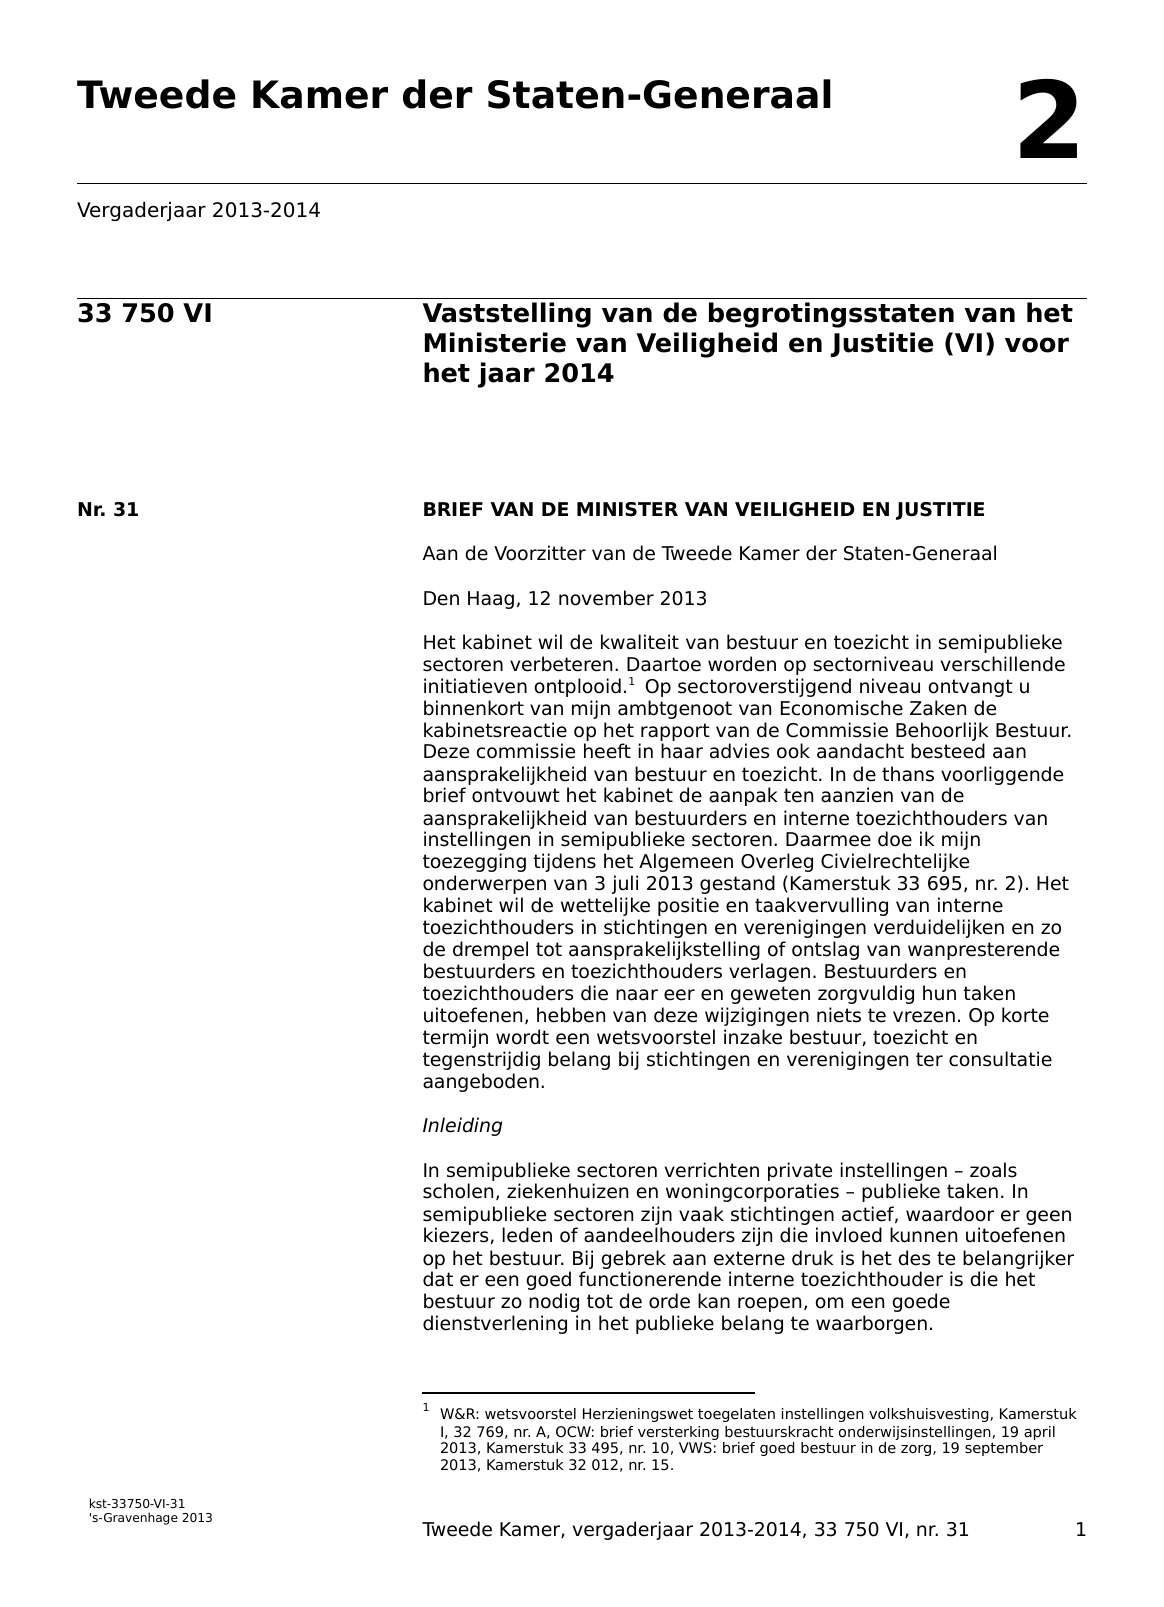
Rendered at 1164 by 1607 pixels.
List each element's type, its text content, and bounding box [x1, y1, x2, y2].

subtitle Nr. 31 BRIEF VAN DE MINISTER VAN VEILIGHEID EN JUSTITIE [77, 499, 1087, 521]
text Het kabinet wil de kwaliteit van bestuur en toezicht in semipublieke sectoren verbeteren. Daartoe worden op sectorniveau verschillende initiatieven ontplooid. Op sectoroverstijgend niveau ontvangt u binnenkort van mijn ambtgenoot van Economische Zaken de kabinetsreactie op het rapport van de Commissie Behoorlijk Bestuur. Deze commissie heeft in haar advies ook aandacht besteed aan aansprakelijkheid van bestuur en toezicht. In de thans voorliggende brief ontvouwt het kabinet de aanpak ten aanzien van de aansprakelijkheid van bestuurders en interne toezichthouders van instellingen in semipublieke sectoren. Daarmee doe ik mijn toezegging tijdens het Algemeen Overleg Civielrechtelijke onderwerpen van 3 juli 2013 gestand (Kamerstuk 33 695, nr. 2). Het kabinet wil de wettelijke positie en taakvervulling van interne toezichthouders in stichtingen en verenigingen verduidelijken en zo de drempel tot aansprakelijkstelling of ontslag van wanpresterende bestuurders en toezichthouders verlagen. Bestuurders en toezichthouders die naar eer en geweten zorgvuldig hun taken uitoefenen, hebben van deze wijzigingen niets te vrezen. Op korte termijn wordt een wetsvoorstel inzake bestuur, toezicht en tegenstrijdig belang bij stichtingen en verenigingen ter consultatie aangeboden. [422, 632, 1087, 1093]
table_header 2 [886, 59, 1087, 183]
subtitle Inleiding [422, 1115, 1087, 1137]
subtitle 33 750 VI Vaststelling van de begrotingsstaten van het Ministerie van Veiligheid en Justitie (VI) voor het jaar 2014 [77, 299, 1087, 388]
text W&R: wetsvoorstel Herzieningswet toegelaten instellingen volkshuisvesting, Kamerstuk I, 32 769, nr. A, OCW: brief versterking bestuurskracht onderwijsinstellingen, 19 april 2013, Kamerstuk 33 495, nr. 10, VWS: brief goed bestuur in de zorg, 19 september 2013, Kamerstuk 32 012, nr. 15. [422, 1402, 1087, 1474]
table_cell Vergaderjaar 2013-2014 [77, 184, 1087, 298]
text Aan de Voorzitter van de Tweede Kamer der Staten-Generaal [422, 543, 1087, 565]
table_header Tweede Kamer der Staten-Generaal [77, 59, 886, 183]
text kst-33750-VI-31 [88, 1497, 323, 1511]
text Den Haag, 12 november 2013 [422, 587, 1087, 609]
text In semipublieke sectoren verrichten private instellingen – zoals scholen, ziekenhuizen en woningcorporaties – publieke taken. In semipublieke sectoren zijn vaak stichtingen actief, waardoor er geen kiezers, leden of aandeelhouders zijn die invloed kunnen uitoefenen op het bestuur. Bij gebrek aan externe druk is het des te belangrijker dat er een goed functionerende interne toezichthouder is die het bestuur zo nodig tot de orde kan roepen, om een goede dienstverlening in het publieke belang te waarborgen. [422, 1159, 1087, 1335]
text 's-Gravenhage 2013 [88, 1511, 323, 1525]
